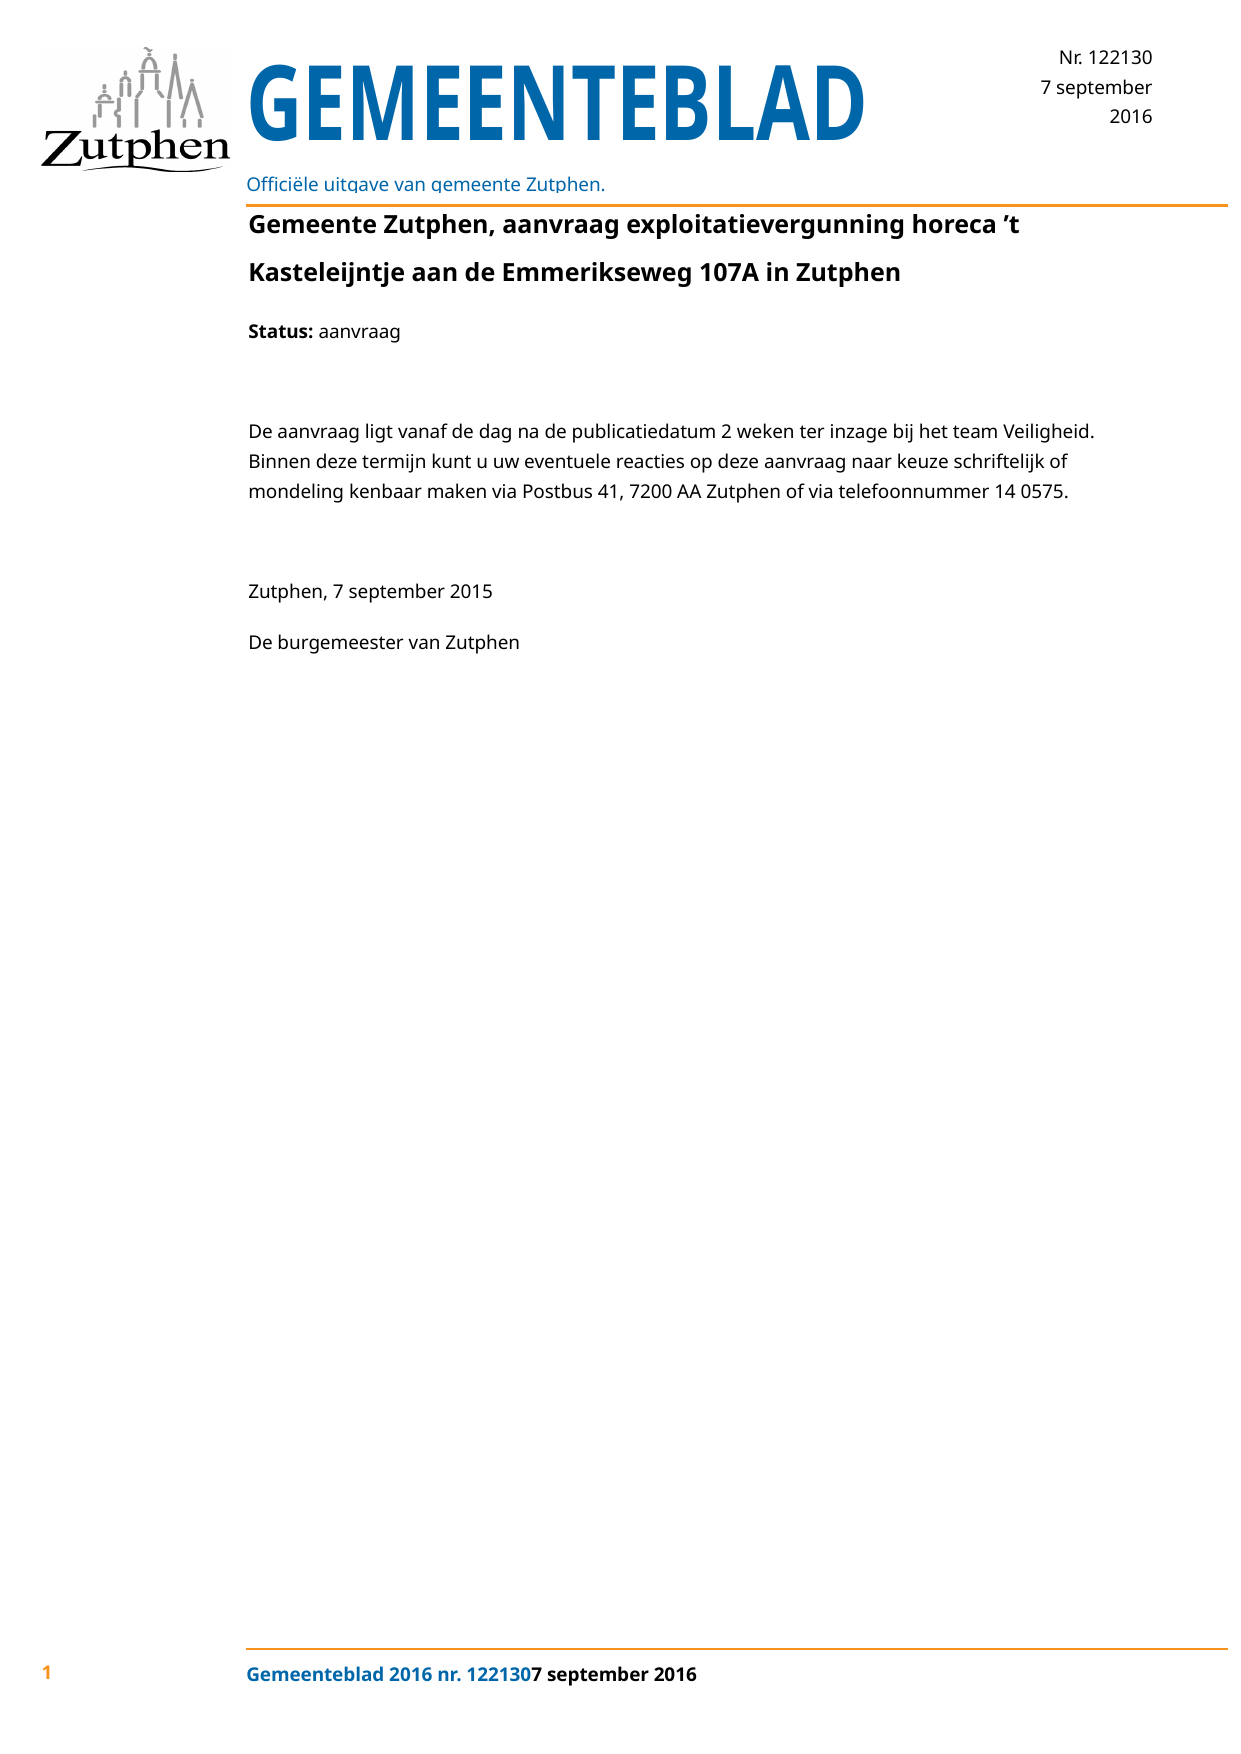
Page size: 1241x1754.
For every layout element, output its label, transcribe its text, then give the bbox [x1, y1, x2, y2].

text Gemeente Zutphen, aanvraag exploitatievergunning horeca ’t Kasteleijntje aan de Emmerikseweg 107A in Zutphen [248, 207, 1152, 288]
text De aanvraag ligt vanaf de dag na de publicatiedatum 2 weken ter inzage bij het team Veiligheid. Binnen deze termijn kunt u uw eventuele reacties op deze aanvraag naar keuze schriftelijk of mondeling kenbaar maken via Postbus 41, 7200 AA Zutphen of via telefoonnummer 14 0575. [248, 419, 1152, 504]
text Zutphen, 7 september 2015 [248, 579, 1152, 604]
text De burgemeester van Zutphen [248, 629, 1152, 655]
text Status: aanvraag [248, 318, 1152, 344]
picture [41, 47, 231, 172]
